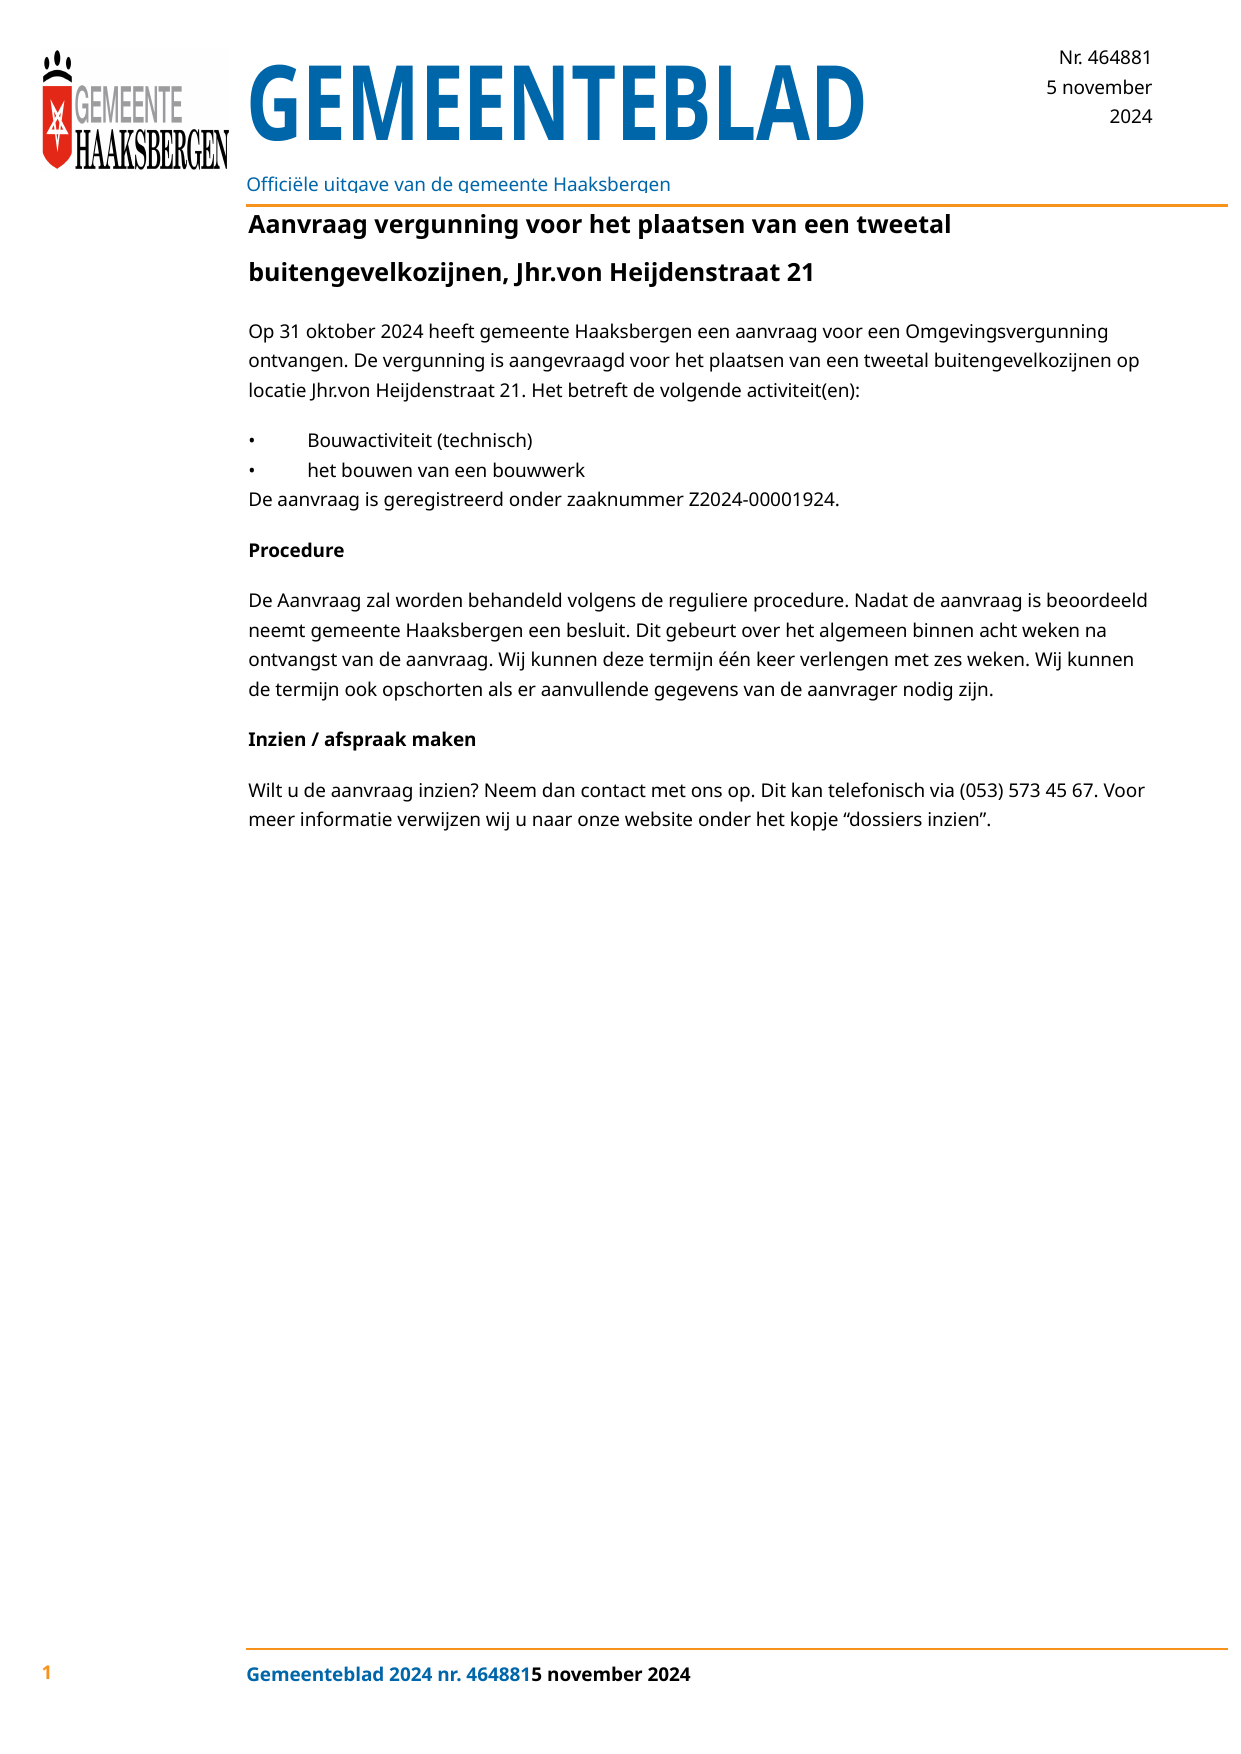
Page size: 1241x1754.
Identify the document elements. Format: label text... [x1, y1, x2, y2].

text De Aanvraag zal worden behandeld volgens de reguliere procedure. Nadat de aanvraag is beoordeeld neemt gemeente Haaksbergen een besluit. Dit gebeurt over het algemeen binnen acht weken na ontvangst van de aanvraag. Wij kunnen deze termijn één keer verlengen met zes weken. Wij kunnen de termijn ook opschorten als er aanvullende gegevens van de aanvrager nodig zijn. [248, 587, 1152, 702]
text Wilt u de aanvraag inzien? Neem dan contact met ons op. Dit kan telefonisch via (053) 573 45 67. Voor meer informatie verwijzen wij u naar onze website onder het kopje “dossiers inzien”. [248, 777, 1152, 832]
picture [41, 47, 231, 172]
list het bouwen van een bouwwerk [248, 457, 1152, 483]
text Inzien / afspraak maken [248, 727, 1152, 752]
list Bouwactiviteit (technisch) [248, 427, 1152, 453]
text Aanvraag vergunning voor het plaatsen van een tweetal buitengevelkozijnen, Jhr.von Heijdenstraat 21 [248, 207, 1152, 288]
text Procedure [248, 537, 1152, 563]
text De aanvraag is geregistreerd onder zaaknummer Z2024-00001924. [248, 487, 1152, 512]
text Op 31 oktober 2024 heeft gemeente Haaksbergen een aanvraag voor een Omgevingsvergunning ontvangen. De vergunning is aangevraagd voor het plaatsen van een tweetal buitengevelkozijnen op locatie Jhr.von Heijdenstraat 21. Het betreft de volgende activiteit(en): [248, 318, 1152, 403]
